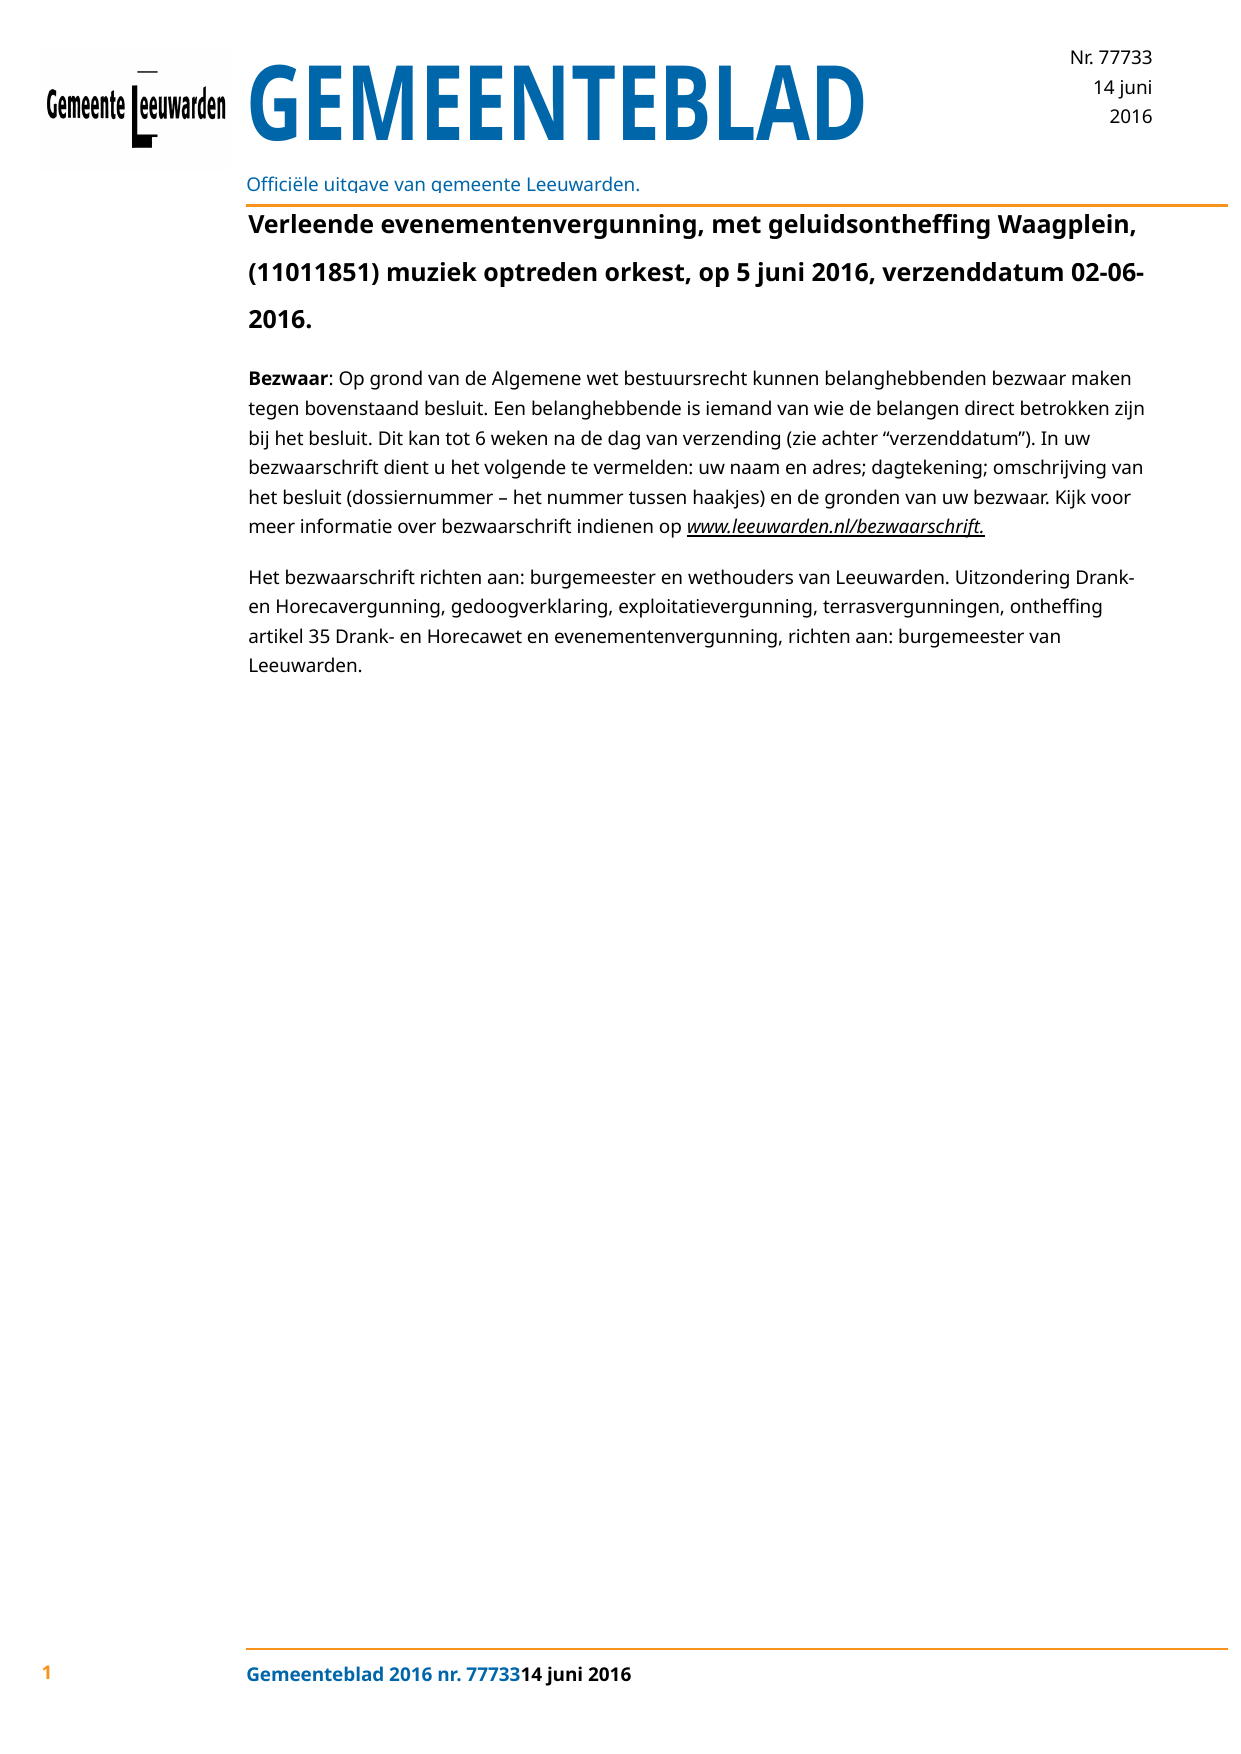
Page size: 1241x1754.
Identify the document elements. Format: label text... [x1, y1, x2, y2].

text Het bezwaarschrift richten aan: burgemeester en wethouders van Leeuwarden. Uitzondering Drank- en Horecavergunning, gedoogverklaring, exploitatievergunning, terrasvergunningen, ontheffing artikel 35 Drank- en Horecawet en evenementenvergunning, richten aan: burgemeester van Leeuwarden. [248, 564, 1152, 678]
text Bezwaar: Op grond van de Algemene wet bestuursrecht kunnen belanghebbenden bezwaar maken tegen bovenstaand besluit. Een belanghebbende is iemand van wie de belangen direct betrokken zijn bij het besluit. Dit kan tot 6 weken na de dag van verzending (zie achter “verzenddatum”). In uw bezwaarschrift dient u het volgende te vermelden: uw naam en adres; dagtekening; omschrijving van het besluit (dossiernummer – het nummer tussen haakjes) en de gronden van uw bezwaar. Kijk voor meer informatie over bezwaarschrift indienen op www.leeuwarden.nl/bezwaarschrift. [248, 366, 1152, 539]
picture [41, 47, 231, 172]
text Verleende evenementenvergunning, met geluidsontheffing Waagplein, (11011851) muziek optreden orkest, op 5 juni 2016, verzenddatum 02-06-2016. [248, 207, 1152, 336]
